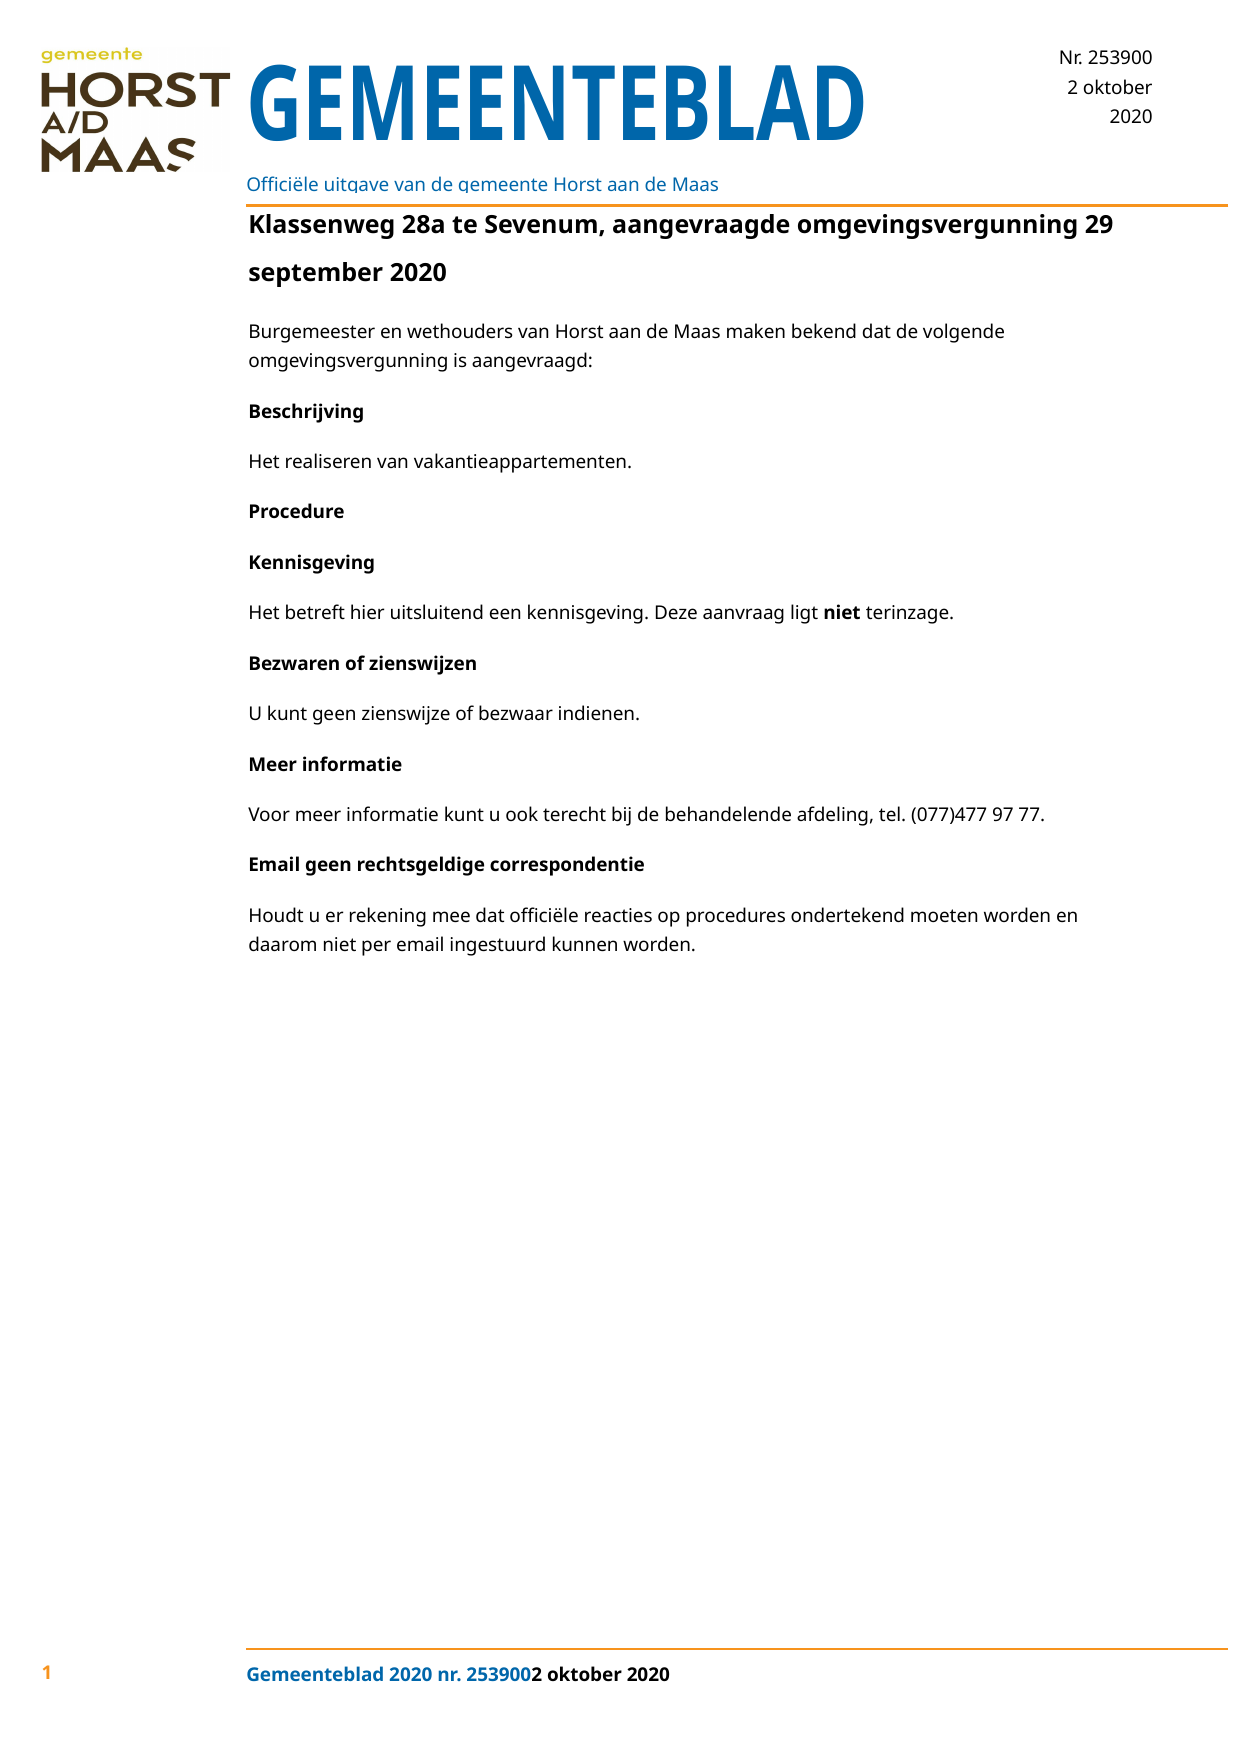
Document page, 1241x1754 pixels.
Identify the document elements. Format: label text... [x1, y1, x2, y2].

text Klassenweg 28a te Sevenum, aangevraagde omgevingsvergunning 29 september 2020 [248, 207, 1152, 288]
text U kunt geen zienswijze of bezwaar indienen. [248, 700, 1152, 726]
text Het realiseren van vakantieappartementen. [248, 448, 1152, 474]
text Beschrijving [248, 398, 1152, 424]
text Email geen rechtsgeldige correspondentie [248, 852, 1152, 877]
text Burgemeester en wethouders van Horst aan de Maas maken bekend dat de volgende omgevingsvergunning is aangevraagd: [248, 318, 1152, 373]
text Meer informatie [248, 751, 1152, 777]
text Kennisgeving [248, 549, 1152, 575]
text Voor meer informatie kunt u ook terecht bij de behandelende afdeling, tel. (077)477 97 77. [248, 801, 1152, 827]
text Houdt u er rekening mee dat officiële reacties op procedures ondertekend moeten worden en daarom niet per email ingestuurd kunnen worden. [248, 902, 1152, 957]
text Het betreft hier uitsluitend een kennisgeving. Deze aanvraag ligt niet terinzage. [248, 599, 1152, 625]
text Bezwaren of zienswijzen [248, 650, 1152, 676]
picture [41, 47, 231, 172]
text Procedure [248, 499, 1152, 524]
